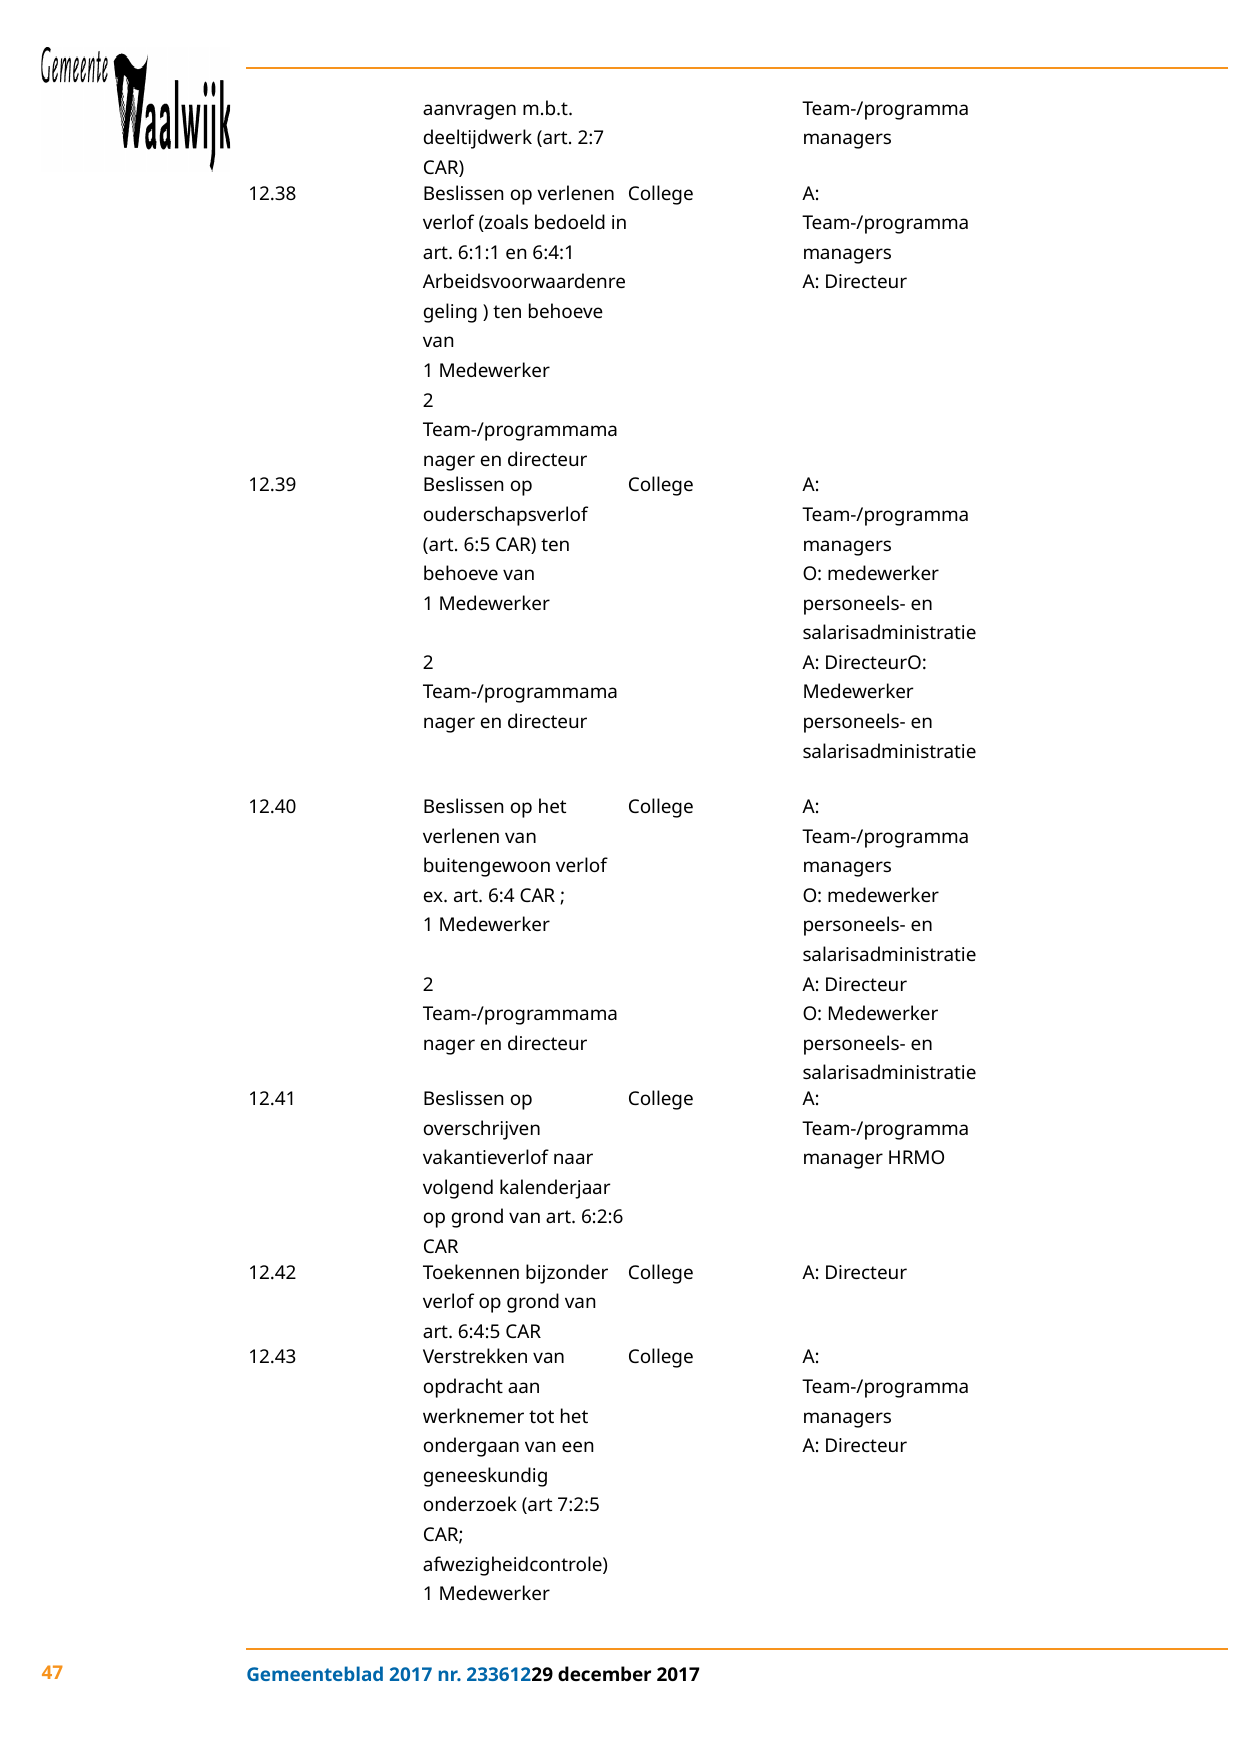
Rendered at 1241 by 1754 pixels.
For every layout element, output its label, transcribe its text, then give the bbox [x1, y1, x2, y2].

table_cell [977, 1259, 1152, 1344]
table_cell A: Team-/programmamanager HRMO [802, 1085, 977, 1259]
table_cell 12.38 [248, 180, 423, 472]
table_cell College [628, 180, 802, 472]
table_cell A: Team-/programmamanagers O: medewerker personeels- en salarisadministratie A: DirecteurO: Medewerker personeels- en salarisadministratie [802, 472, 977, 793]
table_cell Beslissen op overschrijven vakantieverlof naar volgend kalenderjaar op grond van art. 6:2:6 CAR [423, 1085, 628, 1259]
table_cell A: Team-/programmamanagers A: Directeur [802, 1344, 977, 1606]
table_cell [977, 180, 1152, 472]
table_cell Team-/programmamanagers [802, 95, 977, 180]
table_cell [977, 95, 1152, 180]
table_cell 12.40 [248, 793, 423, 1085]
table_cell 12.43 [248, 1344, 423, 1606]
table_cell [977, 1085, 1152, 1259]
table_cell College [628, 793, 802, 1085]
table_cell College [628, 1259, 802, 1344]
picture [41, 47, 231, 172]
table_cell A: Team-/programmamanagers A: Directeur [802, 180, 977, 472]
table_cell College [628, 1085, 802, 1259]
table_cell [977, 793, 1152, 1085]
table_cell College [628, 472, 802, 793]
table_cell [977, 1344, 1152, 1606]
table_cell aanvragen m.b.t. deeltijdwerk (art. 2:7 CAR) [423, 95, 628, 180]
table_cell [628, 95, 802, 180]
table_cell Beslissen op ouderschapsverlof (art. 6:5 CAR) ten behoeve van 1 Medewerker 2 Team-/programmamanager en directeur [423, 472, 628, 793]
table_cell Beslissen op het verlenen van buitengewoon verlof ex. art. 6:4 CAR ; 1 Medewerker 2 Team-/programmamanager en directeur [423, 793, 628, 1085]
table_cell A: Team-/programmamanagers O: medewerker personeels- en salarisadministratie A: Directeur O: Medewerker personeels- en salarisadministratie [802, 793, 977, 1085]
table_cell [248, 95, 423, 180]
table_cell 12.41 [248, 1085, 423, 1259]
table_cell 12.42 [248, 1259, 423, 1344]
table_cell Verstrekken van opdracht aan werknemer tot het ondergaan van een geneeskundig onderzoek (art 7:2:5 CAR; afwezigheidcontrole) 1 Medewerker [423, 1344, 628, 1606]
table_cell [977, 472, 1152, 793]
table_cell College [628, 1344, 802, 1606]
table_cell 12.39 [248, 472, 423, 793]
table_cell A: Directeur [802, 1259, 977, 1344]
table_cell Toekennen bijzonder verlof op grond van art. 6:4:5 CAR [423, 1259, 628, 1344]
table_cell Beslissen op verlenen verlof (zoals bedoeld in art. 6:1:1 en 6:4:1 Arbeidsvoorwaardenregeling ) ten behoeve van 1 Medewerker 2 Team-/programmamanager en directeur [423, 180, 628, 472]
